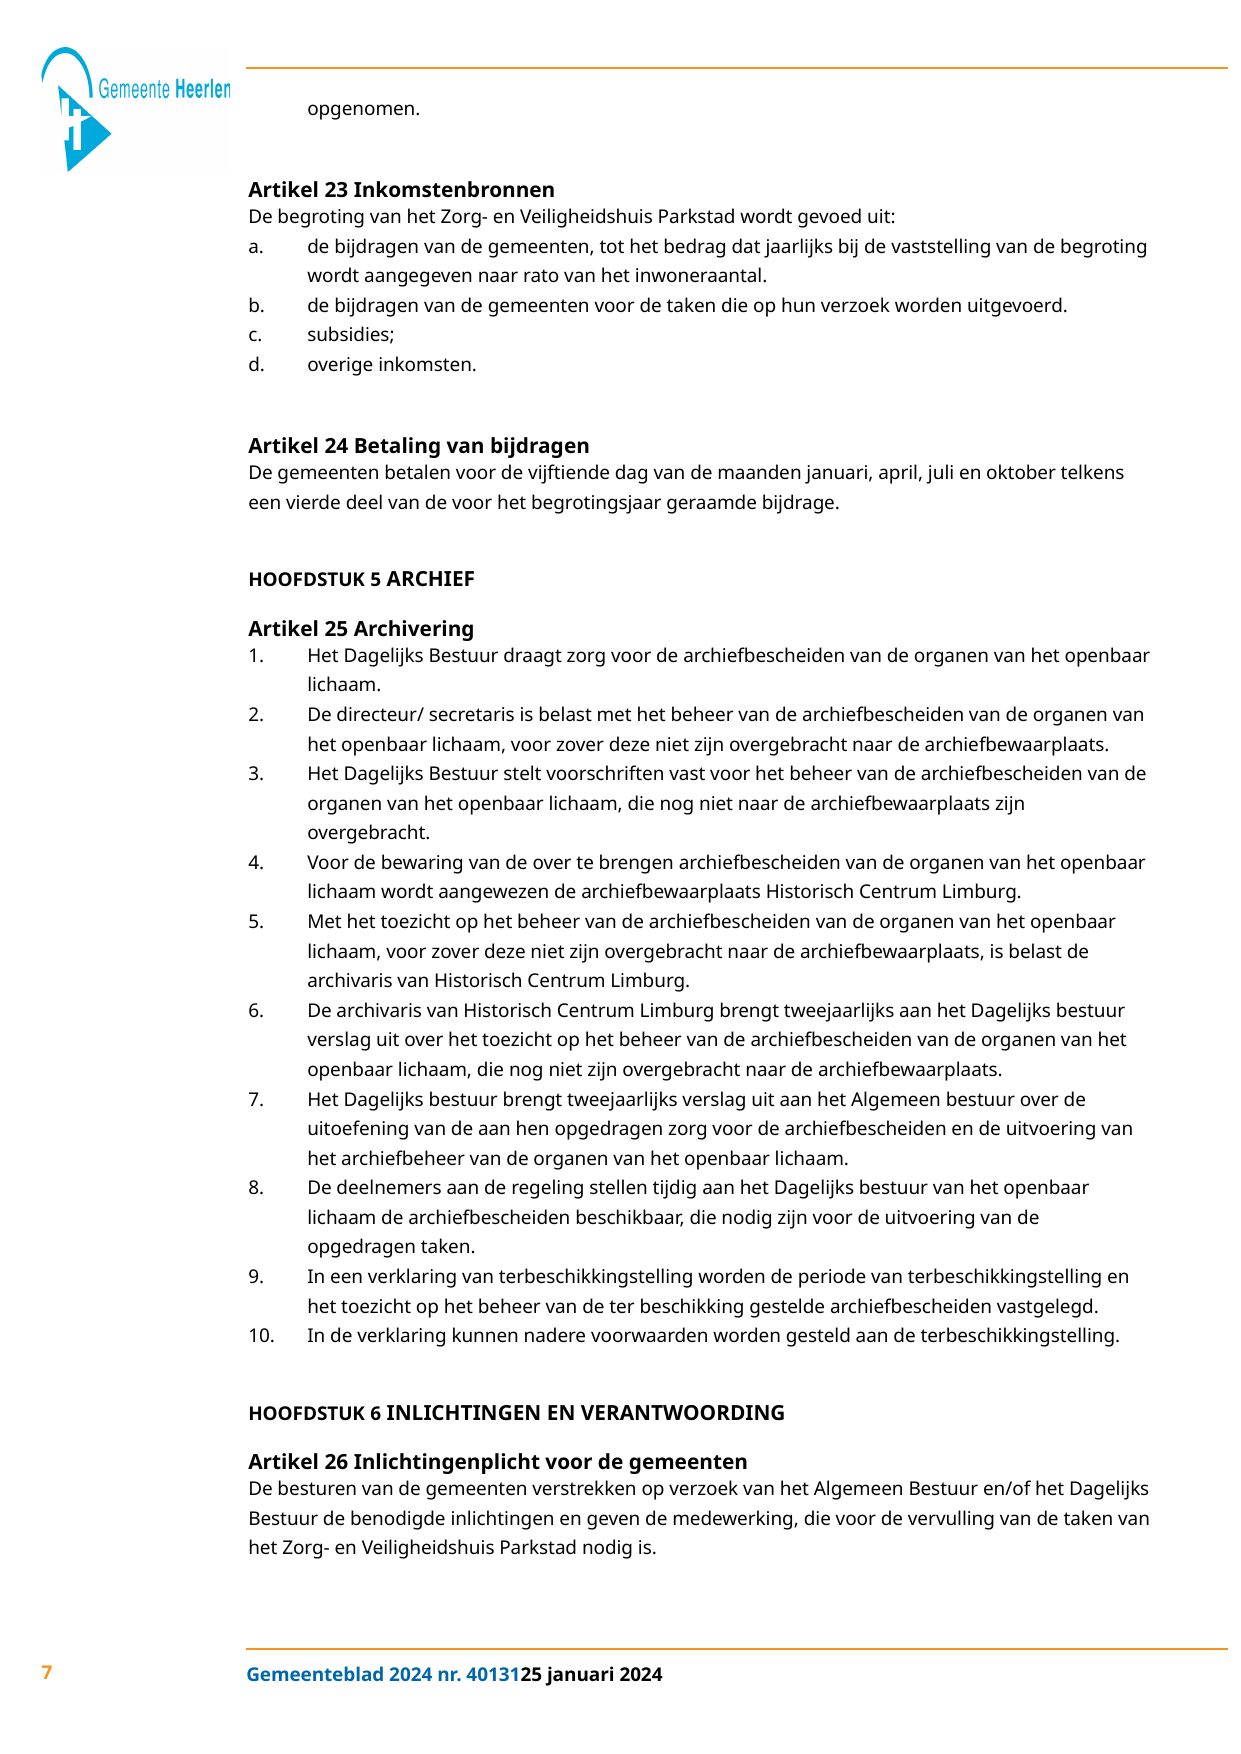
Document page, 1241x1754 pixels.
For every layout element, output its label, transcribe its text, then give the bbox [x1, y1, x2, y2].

list subsidies; [248, 322, 1152, 347]
list opgenomen. [248, 95, 1152, 121]
list Het Dagelijks Bestuur draagt zorg voor de archiefbescheiden van de organen van het openbaar lichaam. [248, 642, 1152, 697]
text HOOFDSTUK 5 ARCHIEF [248, 564, 1152, 593]
text HOOFDSTUK 6 INLICHTINGEN EN VERANTWOORDING [248, 1398, 1152, 1426]
text Artikel 25 Archivering [248, 614, 1152, 642]
list Het Dagelijks Bestuur stelt voorschriften vast voor het beheer van de archiefbescheiden van de organen van het openbaar lichaam, die nog niet naar de archiefbewaarplaats zijn overgebracht. [248, 760, 1152, 845]
list de bijdragen van de gemeenten, tot het bedrag dat jaarlijks bij de vaststelling van de begroting wordt aangegeven naar rato van het inwoneraantal. [248, 233, 1152, 288]
list Voor de bewaring van de over te brengen archiefbescheiden van de organen van het openbaar lichaam wordt aangewezen de archiefbewaarplaats Historisch Centrum Limburg. [248, 849, 1152, 904]
list overige inkomsten. [248, 351, 1152, 377]
list Het Dagelijks bestuur brengt tweejaarlijks verslag uit aan het Algemeen bestuur over de uitoefening van de aan hen opgedragen zorg voor de archiefbescheiden en de uitvoering van het archiefbeheer van de organen van het openbaar lichaam. [248, 1086, 1152, 1171]
list In een verklaring van terbeschikkingstelling worden de periode van terbeschikkingstelling en het toezicht op het beheer van de ter beschikking gestelde archiefbescheiden vastgelegd. [248, 1263, 1152, 1319]
list de bijdragen van de gemeenten voor de taken die op hun verzoek worden uitgevoerd. [248, 292, 1152, 318]
text De besturen van de gemeenten verstrekken op verzoek van het Algemeen Bestuur en/of het Dagelijks Bestuur de benodigde inlichtingen en geven de medewerking, die voor de vervulling van de taken van het Zorg- en Veiligheidshuis Parkstad nodig is. [248, 1475, 1152, 1560]
text De gemeenten betalen voor de vijftiende dag van de maanden januari, april, juli en oktober telkens een vierde deel van de voor het begrotingsjaar geraamde bijdrage. [248, 459, 1152, 515]
list De deelnemers aan de regeling stellen tijdig aan het Dagelijks bestuur van het openbaar lichaam de archiefbescheiden beschikbaar, die nodig zijn voor de uitvoering van de opgedragen taken. [248, 1174, 1152, 1259]
picture [41, 47, 231, 172]
list De directeur/ secretaris is belast met het beheer van de archiefbescheiden van de organen van het openbaar lichaam, voor zover deze niet zijn overgebracht naar de archiefbewaarplaats. [248, 701, 1152, 757]
text Artikel 26 Inlichtingenplicht voor de gemeenten [248, 1447, 1152, 1475]
list De archivaris van Historisch Centrum Limburg brengt tweejaarlijks aan het Dagelijks bestuur verslag uit over het toezicht op het beheer van de archiefbescheiden van de organen van het openbaar lichaam, die nog niet zijn overgebracht naar de archiefbewaarplaats. [248, 997, 1152, 1082]
picture [41, 47, 59, 70]
text Artikel 23 Inkomstenbronnen [248, 175, 1152, 203]
text De begroting van het Zorg- en Veiligheidshuis Parkstad wordt gevoed uit: [248, 203, 1152, 229]
text Artikel 24 Betaling van bijdragen [248, 431, 1152, 459]
list Met het toezicht op het beheer van de archiefbescheiden van de organen van het openbaar lichaam, voor zover deze niet zijn overgebracht naar de archiefbewaarplaats, is belast de archivaris van Historisch Centrum Limburg. [248, 908, 1152, 993]
list In de verklaring kunnen nadere voorwaarden worden gesteld aan de terbeschikkingstelling. [248, 1322, 1152, 1348]
